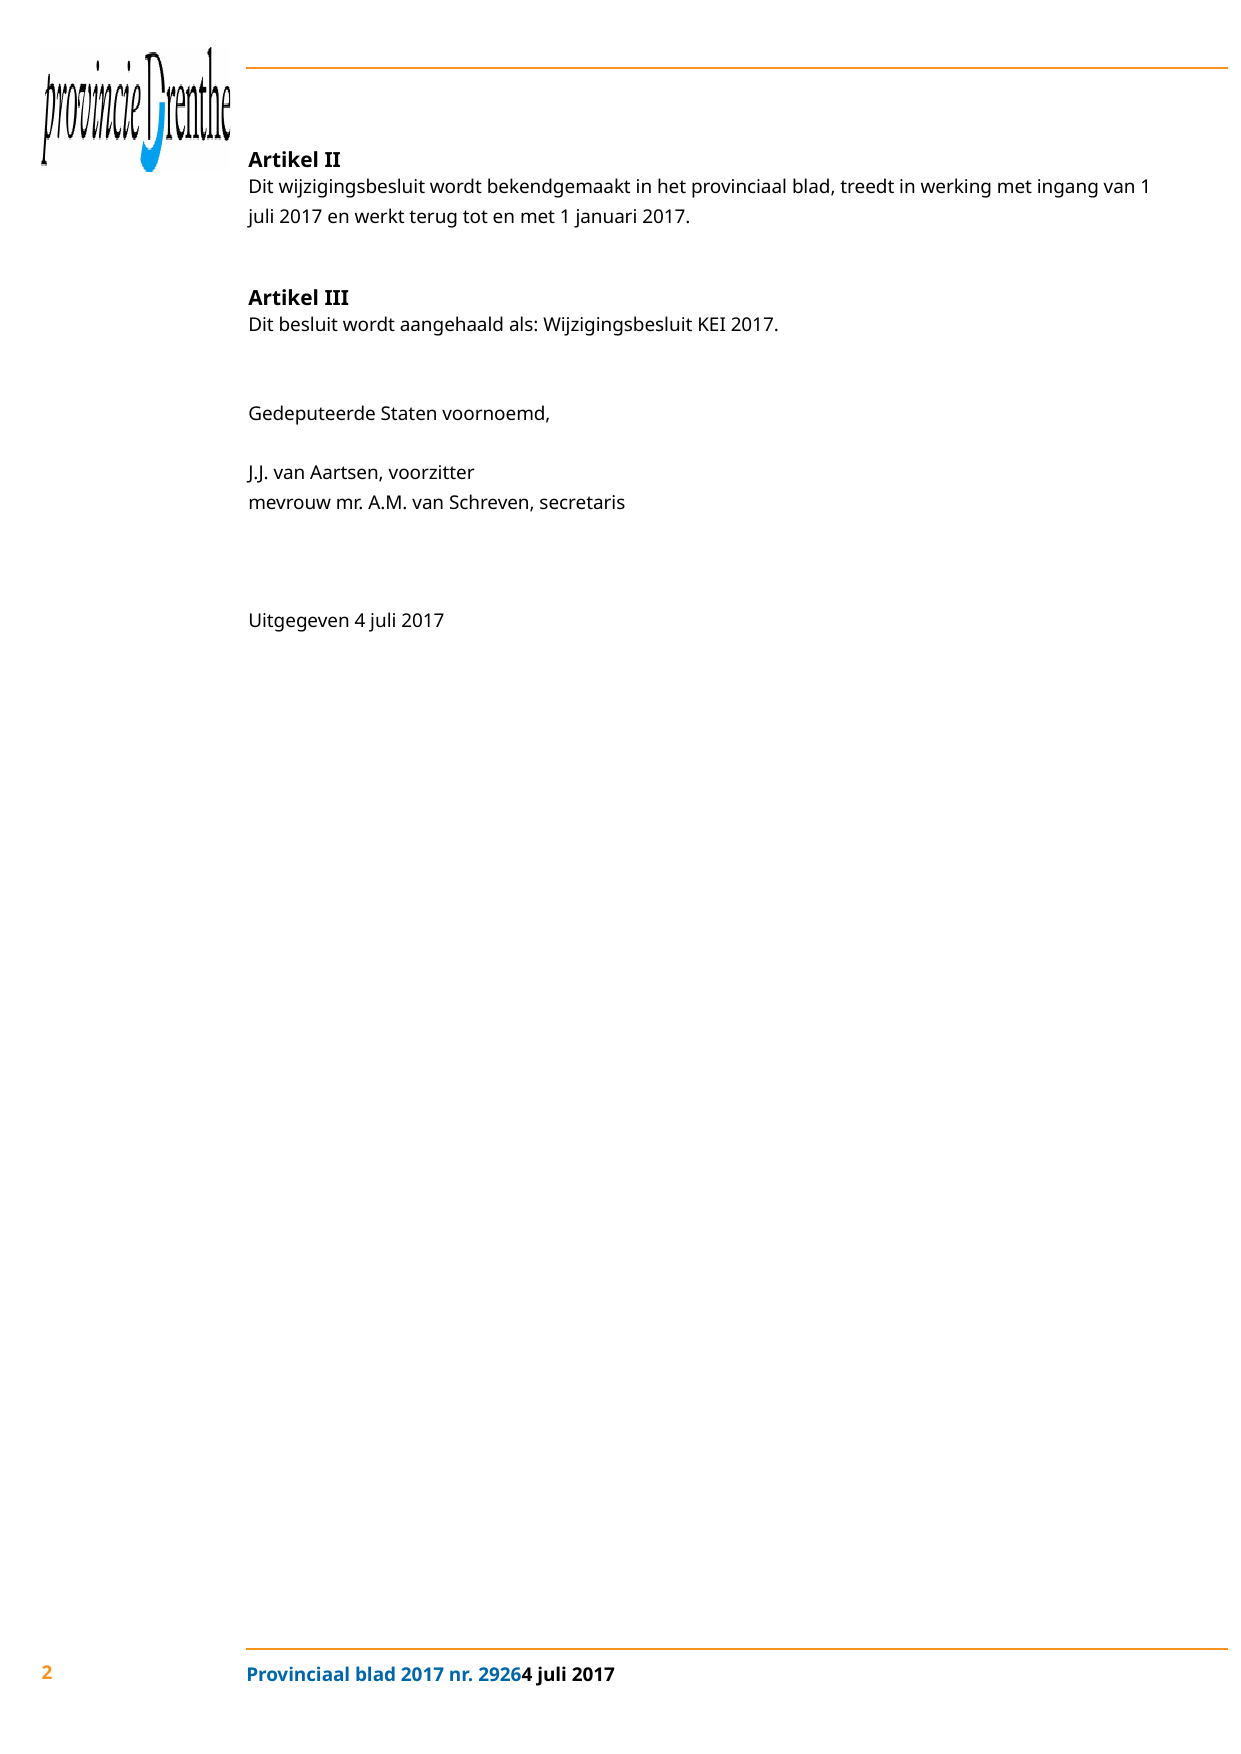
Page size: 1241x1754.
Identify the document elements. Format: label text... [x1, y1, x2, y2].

text Dit besluit wordt aangehaald als: Wijzigingsbesluit KEI 2017. [248, 312, 1152, 337]
text Gedeputeerde Staten voornoemd, [248, 400, 1152, 426]
text mevrouw mr. A.M. van Schreven, secretaris [248, 489, 1152, 515]
text Artikel II [248, 145, 1152, 174]
text Dit wijzigingsbesluit wordt bekendgemaakt in het provinciaal blad, treedt in werking met ingang van 1 juli 2017 en werkt terug tot en met 1 januari 2017. [248, 174, 1152, 229]
text J.J. van Aartsen, voorzitter [248, 459, 1152, 485]
text Uitgegeven 4 juli 2017 [248, 607, 1152, 633]
text Artikel III [248, 283, 1152, 312]
picture [41, 47, 231, 172]
